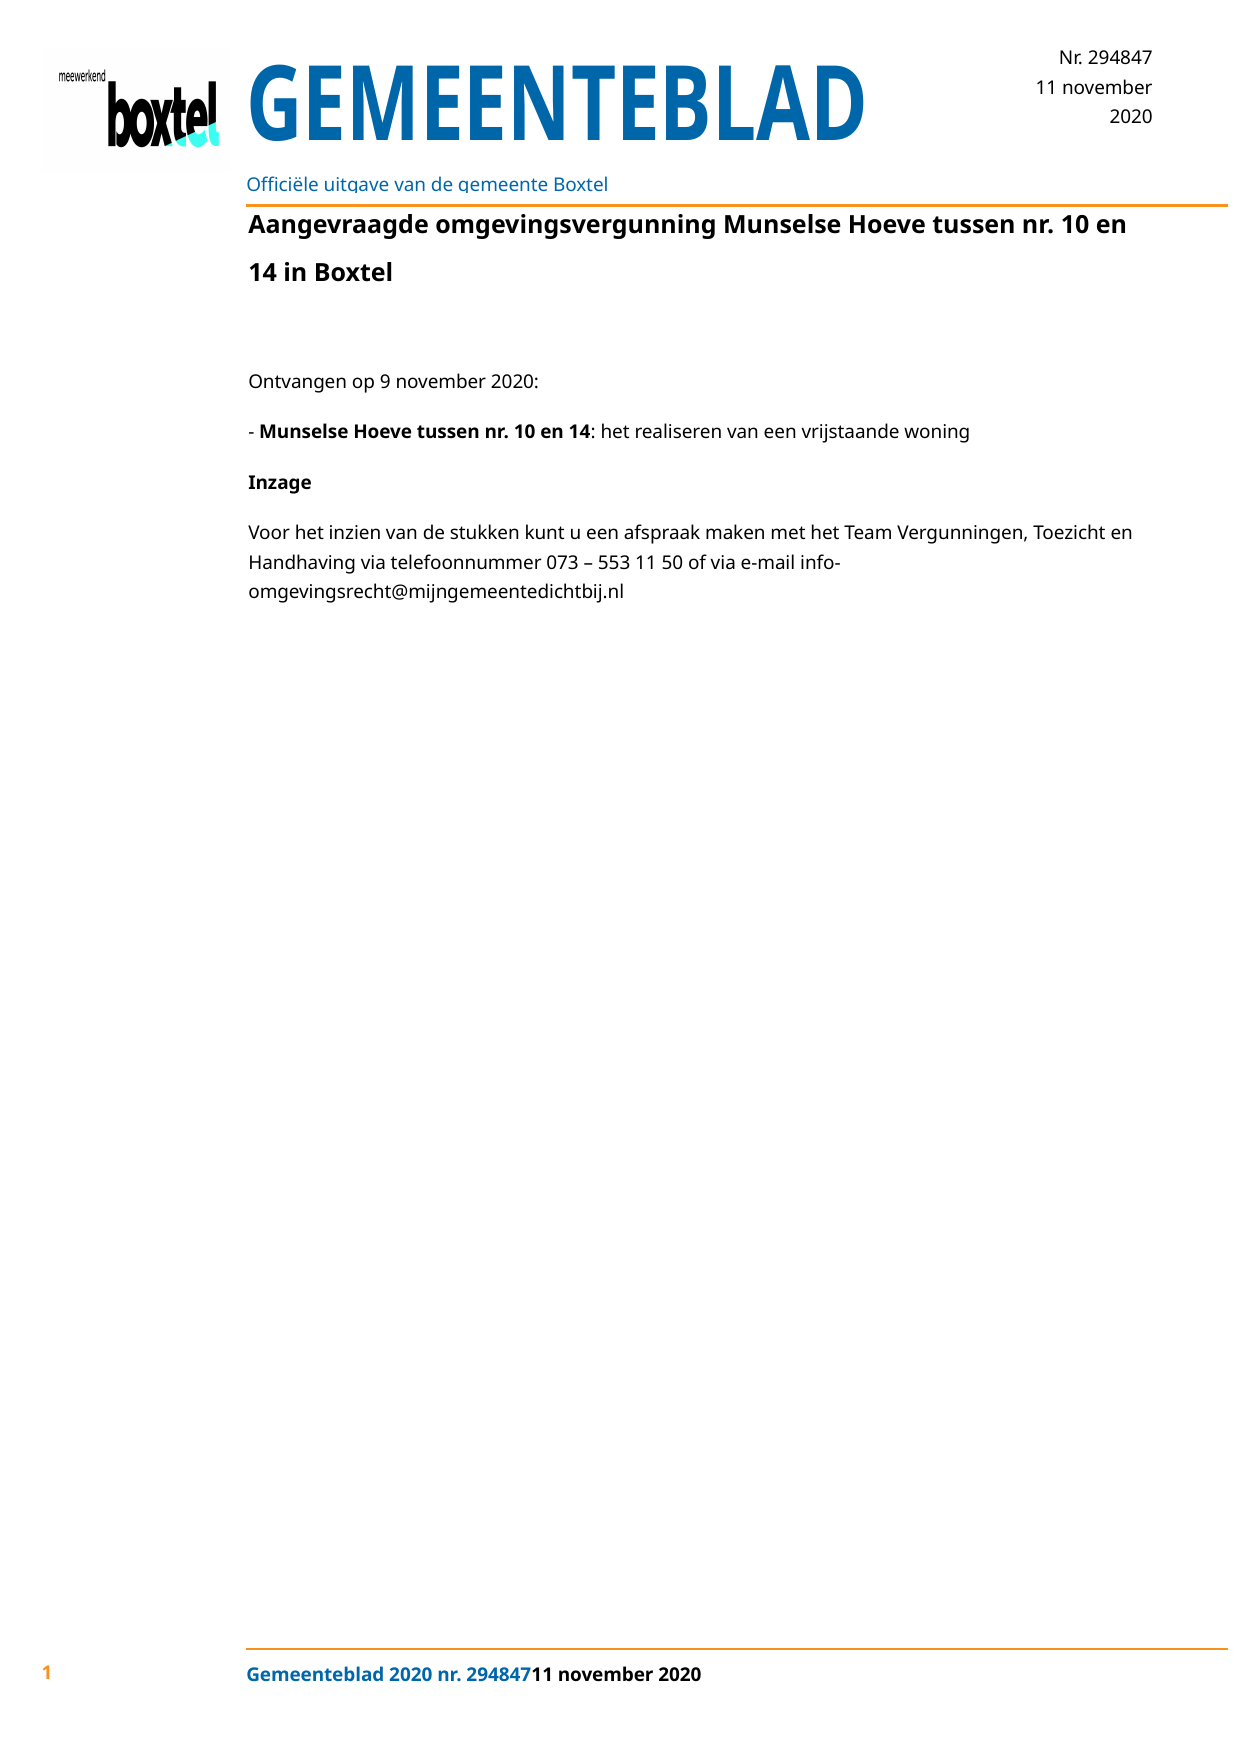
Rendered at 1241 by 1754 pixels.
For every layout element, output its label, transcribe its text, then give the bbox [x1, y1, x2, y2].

text Aangevraagde omgevingsvergunning Munselse Hoeve tussen nr. 10 en 14 in Boxtel [248, 207, 1152, 288]
text Voor het inzien van de stukken kunt u een afspraak maken met het Team Vergunningen, Toezicht en Handhaving via telefoonnummer 073 – 553 11 50 of via e-mail info-omgevingsrecht@mijngemeentedichtbij.nl [248, 519, 1152, 604]
text - Munselse Hoeve tussen nr. 10 en 14: het realiseren van een vrijstaande woning [248, 419, 1152, 444]
text Ontvangen op 9 november 2020: [248, 368, 1152, 394]
picture [41, 47, 231, 172]
text Inzage [248, 469, 1152, 495]
